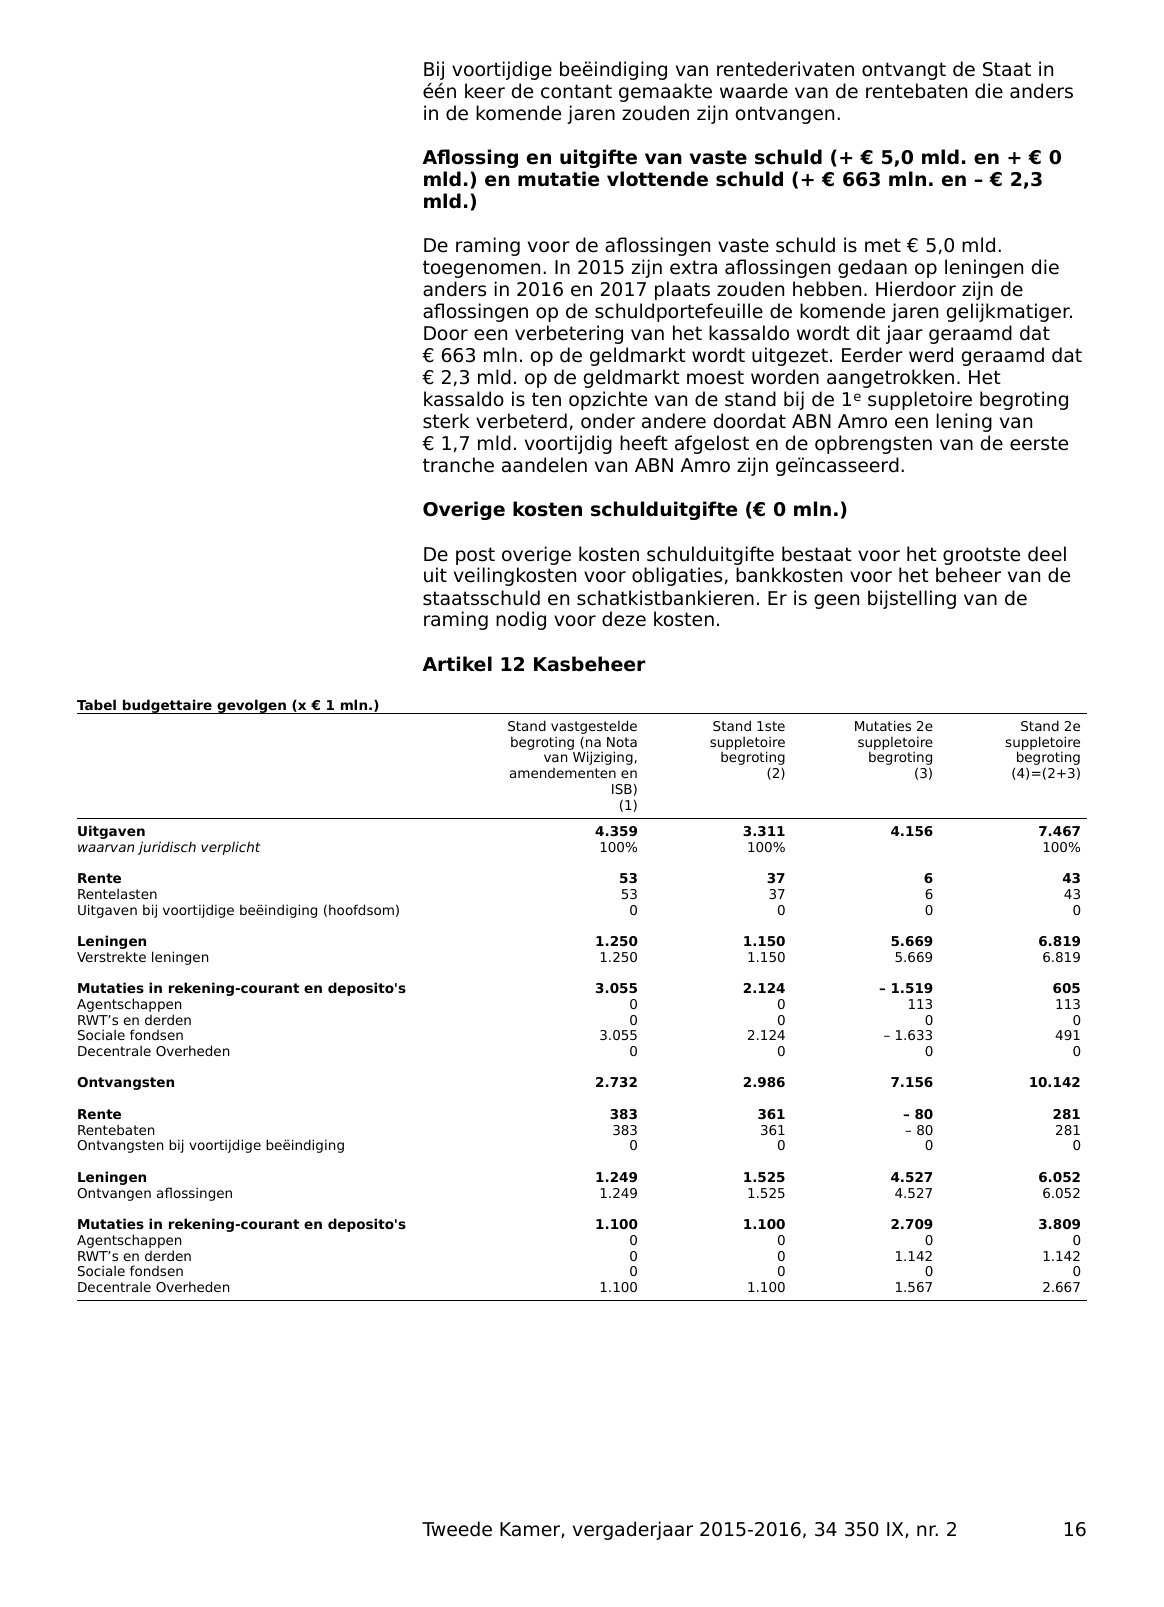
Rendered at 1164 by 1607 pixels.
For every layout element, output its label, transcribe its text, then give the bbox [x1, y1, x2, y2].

table_cell Mutaties 2e suppletoire begroting (3) [791, 714, 939, 818]
table_cell 361 [644, 1107, 791, 1122]
table_cell 1.567 [791, 1280, 939, 1300]
table_cell 1.250 [496, 934, 644, 949]
table_cell [644, 1091, 791, 1107]
table_cell [496, 965, 644, 981]
table_cell 0 [939, 1233, 1087, 1248]
table_cell [77, 714, 496, 818]
table_cell Verstrekte leningen [77, 950, 496, 965]
table_cell [644, 1154, 791, 1170]
table_cell [77, 1060, 496, 1075]
table_cell Agentschappen [77, 1233, 496, 1248]
table_cell [644, 855, 791, 871]
table_cell 4.527 [791, 1170, 939, 1185]
table_cell Decentrale Overheden [77, 1280, 496, 1300]
table_cell [939, 855, 1087, 871]
table_cell 0 [939, 1264, 1087, 1280]
table_cell [77, 1154, 496, 1170]
table_cell [496, 1060, 644, 1075]
table_cell 1.249 [496, 1170, 644, 1185]
table_cell 0 [496, 1138, 644, 1154]
table_cell [496, 1154, 644, 1170]
table_cell RWT’s en derden [77, 1013, 496, 1028]
table_cell 100% [644, 839, 791, 855]
table_cell Sociale fondsen [77, 1264, 496, 1280]
table_cell 6 [791, 871, 939, 887]
table_cell 4.527 [791, 1185, 939, 1201]
table_cell 1.525 [644, 1185, 791, 1201]
text De post overige kosten schulduitgifte bestaat voor het grootste deel uit veilingkosten voor obligaties, bankkosten voor het beheer van de staatsschuld en schatkistbankieren. Er is geen bijstelling van de raming nodig voor deze kosten. [422, 543, 1087, 631]
table_cell 0 [644, 1013, 791, 1028]
table_cell 1.100 [644, 1280, 791, 1300]
table_cell 361 [644, 1123, 791, 1138]
table_cell [644, 918, 791, 934]
table_cell [939, 1201, 1087, 1217]
table_cell 37 [644, 887, 791, 902]
table_cell [791, 1201, 939, 1217]
table_cell [496, 855, 644, 871]
table_cell 1.142 [791, 1248, 939, 1264]
text De raming voor de aflossingen vaste schuld is met € 5,0 mld. toegenomen. In 2015 zijn extra aflossingen gedaan op leningen die anders in 2016 en 2017 plaats zouden hebben. Hierdoor zijn de aflossingen op de schuldportefeuille de komende jaren gelijkmatiger. Door een verbetering van het kassaldo wordt dit jaar geraamd dat € 663 mln. op de geldmarkt wordt uitgezet. Eerder werd geraamd dat € 2,3 mld. op de geldmarkt moest worden aangetrokken. Het kassaldo is ten opzichte van de stand bij de 1e suppletoire begroting sterk verbeterd, onder andere doordat ABN Amro een lening van € 1,7 mld. voortijdig heeft afgelost en de opbrengsten van de eerste tranche aandelen van ABN Amro zijn geïncasseerd. [422, 235, 1087, 477]
table_cell 43 [939, 887, 1087, 902]
table_cell Mutaties in rekening-courant en deposito's [77, 981, 496, 997]
table_cell Stand 2e suppletoire begroting (4)=(2+3) [939, 714, 1087, 818]
table_cell 0 [644, 1264, 791, 1280]
table_cell 281 [939, 1123, 1087, 1138]
table_cell Mutaties in rekening-courant en deposito's [77, 1217, 496, 1233]
table_cell Leningen [77, 934, 496, 949]
table_cell 113 [791, 997, 939, 1012]
table_cell 2.986 [644, 1075, 791, 1091]
table_cell [791, 1154, 939, 1170]
table_cell 0 [496, 997, 644, 1012]
table_cell [791, 1060, 939, 1075]
table_cell 0 [496, 1044, 644, 1059]
table_cell 5.669 [791, 934, 939, 949]
table_cell 1.249 [496, 1185, 644, 1201]
table_cell – 80 [791, 1123, 939, 1138]
table_cell 2.732 [496, 1075, 644, 1091]
table_cell Rentelasten [77, 887, 496, 902]
table_cell [939, 1091, 1087, 1107]
table_cell 605 [939, 981, 1087, 997]
table_cell 0 [496, 1264, 644, 1280]
table_cell [791, 855, 939, 871]
table_cell 6 [791, 887, 939, 902]
table_cell 1.250 [496, 950, 644, 965]
table_cell 0 [644, 902, 791, 918]
table_cell 0 [939, 1044, 1087, 1059]
table_cell [791, 918, 939, 934]
table_cell 6.052 [939, 1185, 1087, 1201]
table_cell 0 [791, 1264, 939, 1280]
table_cell Stand 1ste suppletoire begroting (2) [644, 714, 791, 818]
table_cell 4.359 [496, 819, 644, 839]
table_cell 0 [644, 1248, 791, 1264]
table_cell Ontvangsten bij voortijdige beëindiging [77, 1138, 496, 1154]
table_cell Decentrale Overheden [77, 1044, 496, 1059]
table_cell 0 [496, 1233, 644, 1248]
table_cell 10.142 [939, 1075, 1087, 1091]
table_cell Rente [77, 871, 496, 887]
table_cell 491 [939, 1028, 1087, 1044]
table_cell 0 [644, 1233, 791, 1248]
table_cell 2.124 [644, 1028, 791, 1044]
table_cell 0 [496, 902, 644, 918]
table_cell [644, 965, 791, 981]
table_cell [939, 965, 1087, 981]
table_cell 3.809 [939, 1217, 1087, 1233]
table_cell 7.467 [939, 819, 1087, 839]
table_cell 43 [939, 871, 1087, 887]
table_cell Uitgaven [77, 819, 496, 839]
table_cell [77, 965, 496, 981]
table_cell – 1.519 [791, 981, 939, 997]
table_cell Stand vastgestelde begroting (na Nota van Wijziging, amendementen en ISB) (1) [496, 714, 644, 818]
table_cell 2.709 [791, 1217, 939, 1233]
table_cell [644, 1060, 791, 1075]
table_cell 1.142 [939, 1248, 1087, 1264]
table_cell 5.669 [791, 950, 939, 965]
table_cell Ontvangsten [77, 1075, 496, 1091]
table_cell 0 [791, 1013, 939, 1028]
table_cell [791, 965, 939, 981]
table_cell 1.100 [496, 1217, 644, 1233]
table_cell 0 [496, 1013, 644, 1028]
table_cell 7.156 [791, 1075, 939, 1091]
table_cell 100% [496, 839, 644, 855]
table_cell [77, 918, 496, 934]
table_cell 1.150 [644, 934, 791, 949]
table_cell 100% [939, 839, 1087, 855]
table_cell 2.124 [644, 981, 791, 997]
table_cell [791, 839, 939, 855]
table_cell 53 [496, 887, 644, 902]
table_cell 0 [939, 902, 1087, 918]
table_cell – 1.633 [791, 1028, 939, 1044]
table_cell RWT’s en derden [77, 1248, 496, 1264]
table_cell 0 [791, 1138, 939, 1154]
table_cell Rentebaten [77, 1123, 496, 1138]
table_cell Uitgaven bij voortijdige beëindiging (hoofdsom) [77, 902, 496, 918]
table_cell [496, 1201, 644, 1217]
table_cell 281 [939, 1107, 1087, 1122]
table_cell [77, 1091, 496, 1107]
table_cell 0 [939, 1138, 1087, 1154]
table_cell 1.100 [644, 1217, 791, 1233]
table_cell 0 [496, 1248, 644, 1264]
table_cell waarvan juridisch verplicht [77, 839, 496, 855]
table_cell 0 [791, 902, 939, 918]
table_cell 2.667 [939, 1280, 1087, 1300]
table_cell 1.525 [644, 1170, 791, 1185]
table_cell Leningen [77, 1170, 496, 1185]
table_cell 53 [496, 871, 644, 887]
table_cell 0 [791, 1233, 939, 1248]
table_cell 0 [644, 1044, 791, 1059]
subtitle Aflossing en uitgifte van vaste schuld (+ € 5,0 mld. en + € 0 mld.) en mutatie vlottende schuld (+ € 663 mln. en – € 2,3 mld.) [422, 147, 1087, 213]
table_cell [77, 855, 496, 871]
table_cell 6.819 [939, 950, 1087, 965]
table_cell Sociale fondsen [77, 1028, 496, 1044]
table_cell 6.052 [939, 1170, 1087, 1185]
table_cell [496, 1091, 644, 1107]
table_cell [77, 1201, 496, 1217]
table_cell 0 [939, 1013, 1087, 1028]
table_cell Ontvangen aflossingen [77, 1185, 496, 1201]
table_cell [939, 1060, 1087, 1075]
table_cell 4.156 [791, 819, 939, 839]
text Bij voortijdige beëindiging van rentederivaten ontvangt de Staat in één keer de contant gemaakte waarde van de rentebaten die anders in de komende jaren zouden zijn ontvangen. [422, 59, 1087, 125]
table_cell [939, 918, 1087, 934]
table_cell 3.055 [496, 1028, 644, 1044]
table_cell [496, 918, 644, 934]
table_cell 1.100 [496, 1280, 644, 1300]
table_cell – 80 [791, 1107, 939, 1122]
table_cell 3.311 [644, 819, 791, 839]
table_cell 0 [791, 1044, 939, 1059]
table_cell [644, 1201, 791, 1217]
subtitle Artikel 12 Kasbeheer [422, 653, 1087, 676]
subtitle Overige kosten schulduitgifte (€ 0 mln.) [422, 499, 1087, 521]
table_cell 37 [644, 871, 791, 887]
table_cell 0 [644, 1138, 791, 1154]
table_cell [791, 1091, 939, 1107]
table_cell 383 [496, 1107, 644, 1122]
table_cell Rente [77, 1107, 496, 1122]
table_cell 0 [644, 997, 791, 1012]
table_cell Agentschappen [77, 997, 496, 1012]
table_cell 383 [496, 1123, 644, 1138]
table_header Tabel budgettaire gevolgen (x € 1 mln.) [77, 698, 1087, 713]
table_cell [939, 1154, 1087, 1170]
table_cell 1.150 [644, 950, 791, 965]
table_cell 113 [939, 997, 1087, 1012]
table_cell 3.055 [496, 981, 644, 997]
table_cell 6.819 [939, 934, 1087, 949]
